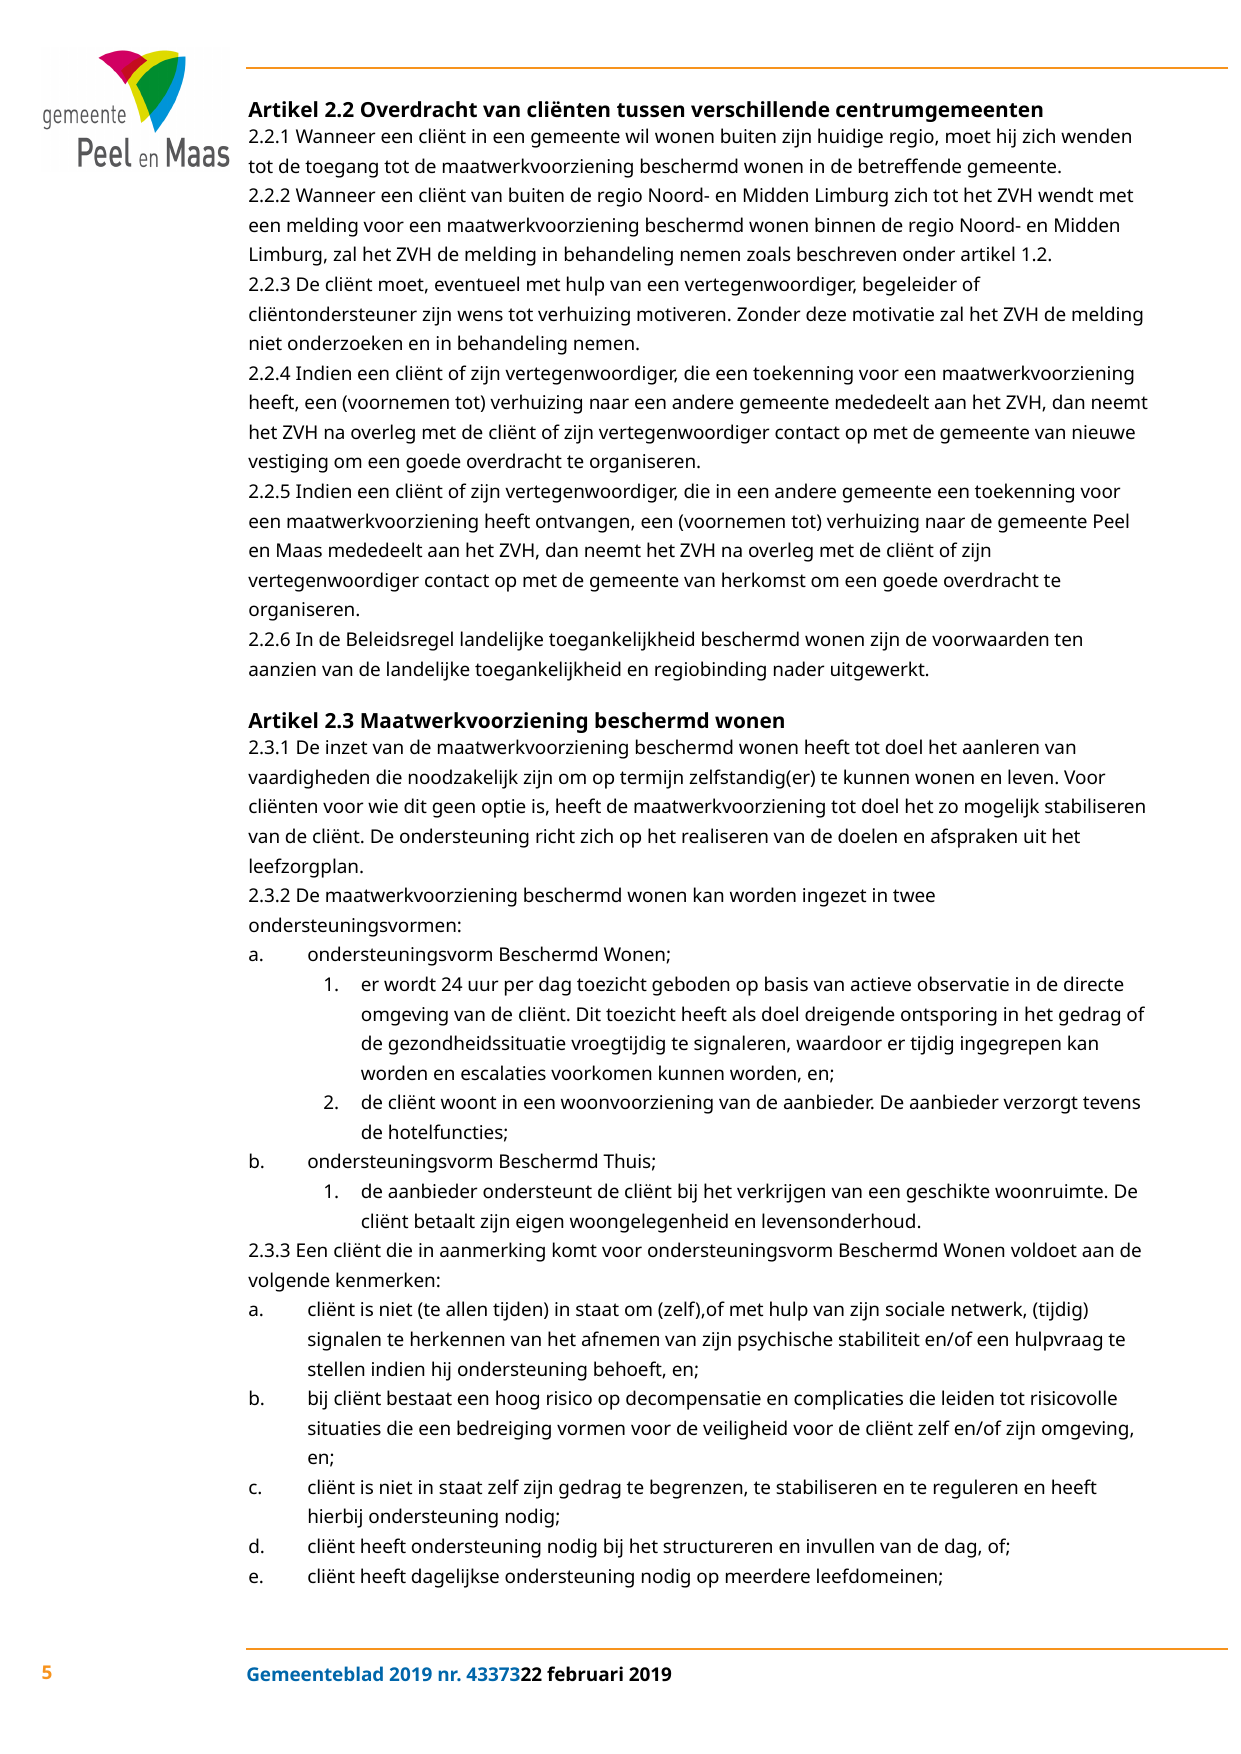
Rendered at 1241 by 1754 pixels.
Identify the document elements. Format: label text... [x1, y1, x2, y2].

list cliënt is niet (te allen tijden) in staat om (zelf),of met hulp van zijn sociale netwerk, (tijdig) signalen te herkennen van het afnemen van zijn psychische stabiliteit en/of een hulpvraag te stellen indien hij ondersteuning behoeft, en; [248, 1297, 1152, 1382]
list de cliënt woont in een woonvoorziening van de aanbieder. De aanbieder verzorgt tevens de hotelfuncties; [323, 1089, 1152, 1145]
list bij cliënt bestaat een hoog risico op decompensatie en complicaties die leiden tot risicovolle situaties die een bedreiging vormen voor de veiligheid voor de cliënt zelf en/of zijn omgeving, en; [248, 1385, 1152, 1470]
list ondersteuningsvorm Beschermd Wonen; [248, 942, 1152, 967]
list cliënt heeft dagelijkse ondersteuning nodig op meerdere leefdomeinen; [248, 1563, 1152, 1589]
text Artikel 2.2 Overdracht van cliënten tussen verschillende centrumgemeenten [248, 95, 1152, 123]
text 2.3.2 De maatwerkvoorziening beschermd wonen kan worden ingezet in twee ondersteuningsvormen: [248, 882, 1152, 938]
text 2.2.2 Wanneer een cliënt van buiten de regio Noord- en Midden Limburg zich tot het ZVH wendt met een melding voor een maatwerkvoorziening beschermd wonen binnen de regio Noord- en Midden Limburg, zal het ZVH de melding in behandeling nemen zoals beschreven onder artikel 1.2. [248, 182, 1152, 267]
text 2.2.6 In de Beleidsregel landelijke toegankelijkheid beschermd wonen zijn de voorwaarden ten aanzien van de landelijke toegankelijkheid en regiobinding nader uitgewerkt. [248, 626, 1152, 681]
list cliënt is niet in staat zelf zijn gedrag te begrenzen, te stabiliseren en te reguleren en heeft hierbij ondersteuning nodig; [248, 1474, 1152, 1529]
text 2.3.3 Een cliënt die in aanmerking komt voor ondersteuningsvorm Beschermd Wonen voldoet aan de volgende kenmerken: [248, 1237, 1152, 1293]
picture [41, 47, 231, 172]
text 2.3.1 De inzet van de maatwerkvoorziening beschermd wonen heeft tot doel het aanleren van vaardigheden die noodzakelijk zijn om op termijn zelfstandig(er) te kunnen wonen en leven. Voor cliënten voor wie dit geen optie is, heeft de maatwerkvoorziening tot doel het zo mogelijk stabiliseren van de cliënt. De ondersteuning richt zich op het realiseren van de doelen en afspraken uit het leefzorgplan. [248, 734, 1152, 879]
text 2.2.5 Indien een cliënt of zijn vertegenwoordiger, die in een andere gemeente een toekenning voor een maatwerkvoorziening heeft ontvangen, een (voornemen tot) verhuizing naar de gemeente Peel en Maas mededeelt aan het ZVH, dan neemt het ZVH na overleg met de cliënt of zijn vertegenwoordiger contact op met de gemeente van herkomst om een goede overdracht te organiseren. [248, 478, 1152, 622]
list cliënt heeft ondersteuning nodig bij het structureren en invullen van de dag, of; [248, 1533, 1152, 1559]
text 2.2.3 De cliënt moet, eventueel met hulp van een vertegenwoordiger, begeleider of cliëntondersteuner zijn wens tot verhuizing motiveren. Zonder deze motivatie zal het ZVH de melding niet onderzoeken en in behandeling nemen. [248, 271, 1152, 356]
list de aanbieder ondersteunt de cliënt bij het verkrijgen van een geschikte woonruimte. De cliënt betaalt zijn eigen woongelegenheid en levensonderhoud. [323, 1178, 1152, 1234]
list er wordt 24 uur per dag toezicht geboden op basis van actieve observatie in de directe omgeving van de cliënt. Dit toezicht heeft als doel dreigende ontsporing in het gedrag of de gezondheidssituatie vroegtijdig te signaleren, waardoor er tijdig ingegrepen kan worden en escalaties voorkomen kunnen worden, en; [323, 971, 1152, 1086]
text Artikel 2.3 Maatwerkvoorziening beschermd wonen [248, 706, 1152, 734]
list ondersteuningsvorm Beschermd Thuis; [248, 1149, 1152, 1174]
text 2.2.1 Wanneer een cliënt in een gemeente wil wonen buiten zijn huidige regio, moet hij zich wenden tot de toegang tot de maatwerkvoorziening beschermd wonen in de betreffende gemeente. [248, 123, 1152, 178]
text 2.2.4 Indien een cliënt of zijn vertegenwoordiger, die een toekenning voor een maatwerkvoorziening heeft, een (voornemen tot) verhuizing naar een andere gemeente mededeelt aan het ZVH, dan neemt het ZVH na overleg met de cliënt of zijn vertegenwoordiger contact op met de gemeente van nieuwe vestiging om een goede overdracht te organiseren. [248, 360, 1152, 474]
